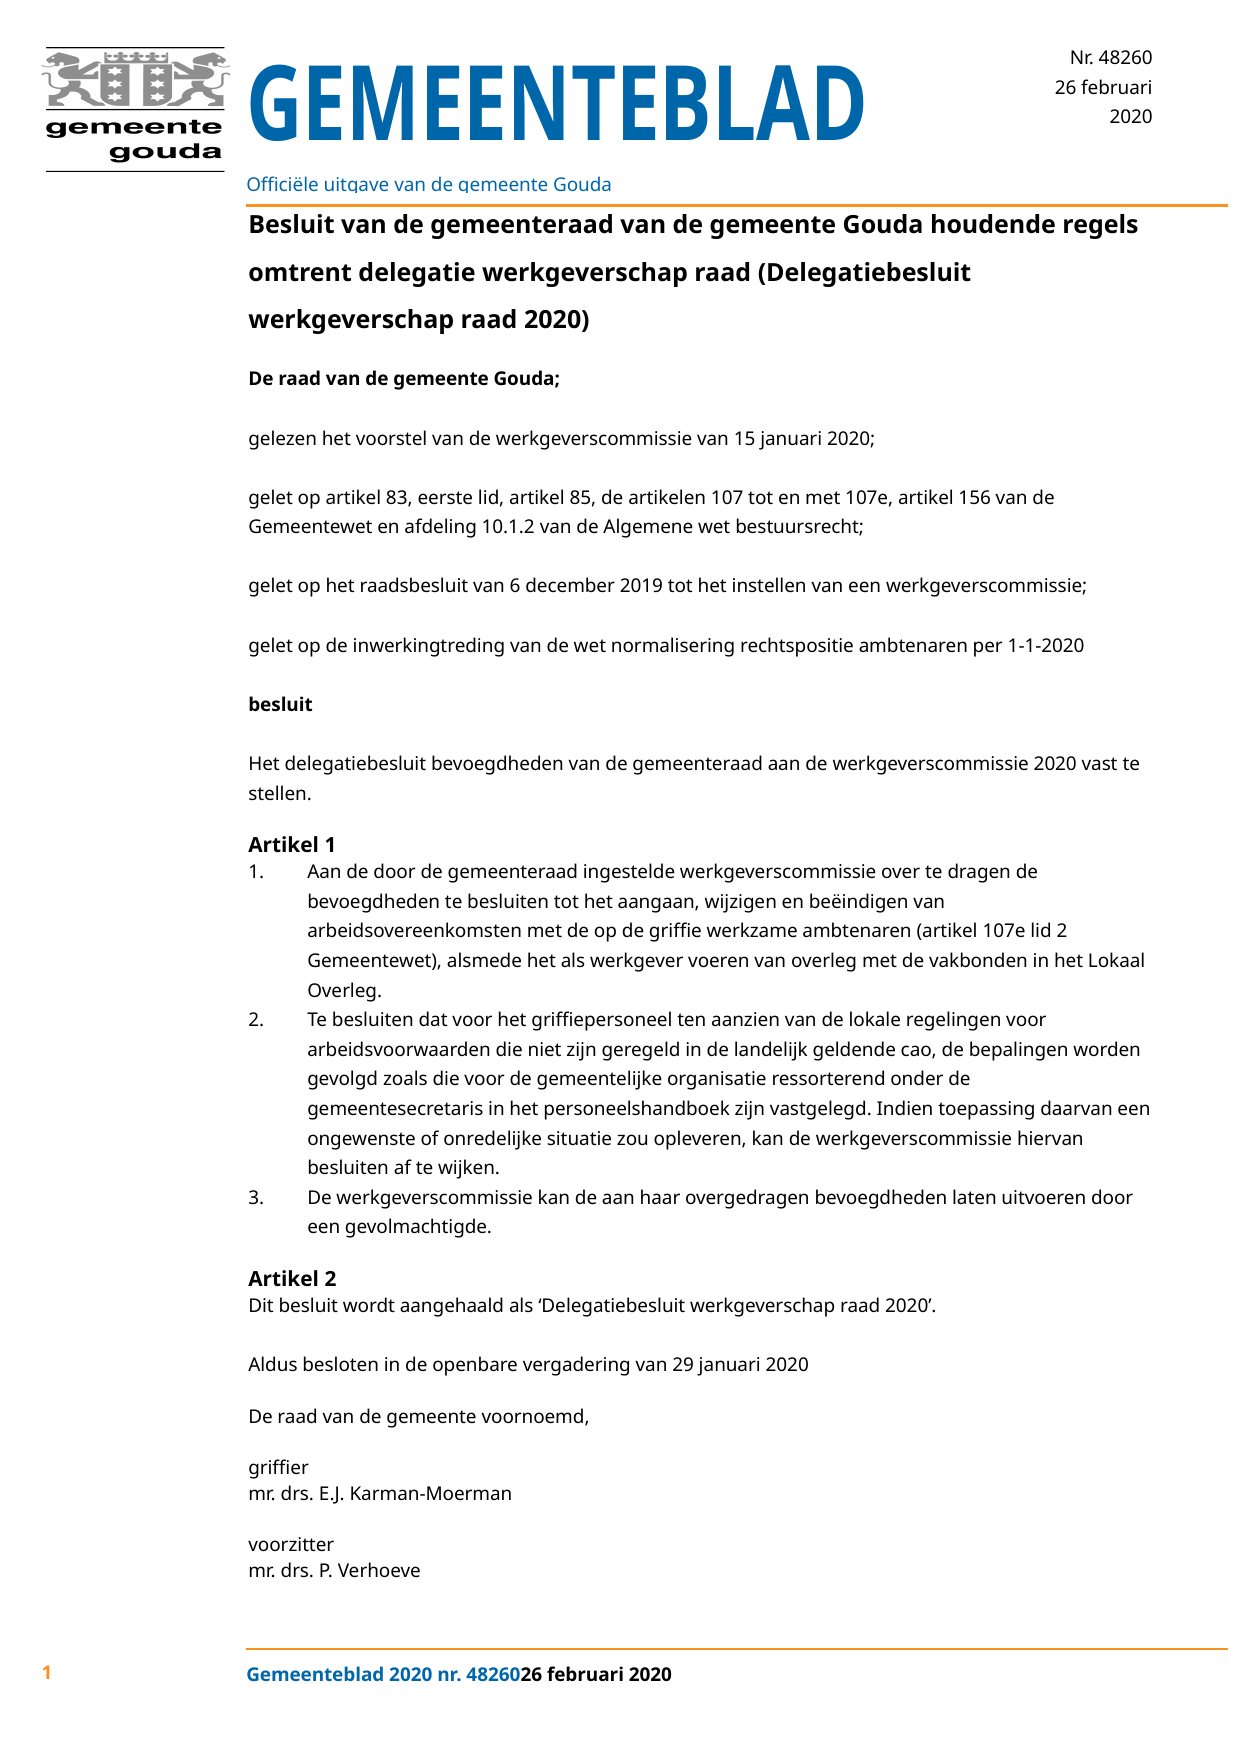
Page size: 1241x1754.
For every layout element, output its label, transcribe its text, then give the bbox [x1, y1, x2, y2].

list Aan de door de gemeenteraad ingestelde werkgeverscommissie over te dragen de bevoegdheden te besluiten tot het aangaan, wijzigen en beëindigen van arbeidsovereenkomsten met de op de griffie werkzame ambtenaren (artikel 107e lid 2 Gemeentewet), alsmede het als werkgever voeren van overleg met de vakbonden in het Lokaal Overleg. [248, 858, 1152, 1003]
list De werkgeverscommissie kan de aan haar overgedragen bevoegdheden laten uitvoeren door een gevolmachtigde. [248, 1184, 1152, 1239]
text gelet op artikel 83, eerste lid, artikel 85, de artikelen 107 tot en met 107e, artikel 156 van de [248, 484, 1152, 509]
text mr. drs. P. Verhoeve [248, 1557, 1152, 1583]
text Gemeentewet en afdeling 10.1.2 van de Algemene wet bestuursrecht; [248, 513, 1152, 539]
text gelezen het voorstel van de werkgeverscommissie van 15 januari 2020; [248, 425, 1152, 450]
text Artikel 1 [248, 830, 1152, 858]
text Artikel 2 [248, 1264, 1152, 1292]
text Dit besluit wordt aangehaald als ‘Delegatiebesluit werkgeverschap raad 2020’. [248, 1292, 1152, 1318]
list Te besluiten dat voor het griffiepersoneel ten aanzien van de lokale regelingen voor arbeidsvoorwaarden die niet zijn geregeld in de landelijk geldende cao, de bepalingen worden gevolgd zoals die voor de gemeentelijke organisatie ressorterend onder de gemeentesecretaris in het personeelshandboek zijn vastgelegd. Indien toepassing daarvan een ongewenste of onredelijke situatie zou opleveren, kan de werkgeverscommissie hiervan besluiten af te wijken. [248, 1006, 1152, 1180]
text De raad van de gemeente voornoemd, [248, 1403, 1152, 1429]
picture [41, 47, 231, 172]
text gelet op het raadsbesluit van 6 december 2019 tot het instellen van een werkgeverscommissie; [248, 573, 1152, 598]
text Aldus besloten in de openbare vergadering van 29 januari 2020 [248, 1352, 1152, 1377]
text Besluit van de gemeenteraad van de gemeente Gouda houdende regels omtrent delegatie werkgeverschap raad (Delegatiebesluit werkgeverschap raad 2020) [248, 207, 1152, 336]
text griffier [248, 1454, 1152, 1480]
text besluit [248, 691, 1152, 717]
text Het delegatiebesluit bevoegdheden van de gemeenteraad aan de werkgeverscommissie 2020 vast te stellen. [248, 750, 1152, 805]
text De raad van de gemeente Gouda; [248, 366, 1152, 391]
text mr. drs. E.J. Karman-Moerman [248, 1480, 1152, 1506]
text voorzitter [248, 1532, 1152, 1557]
text gelet op de inwerkingtreding van de wet normalisering rechtspositie ambtenaren per 1-1-2020 [248, 632, 1152, 657]
